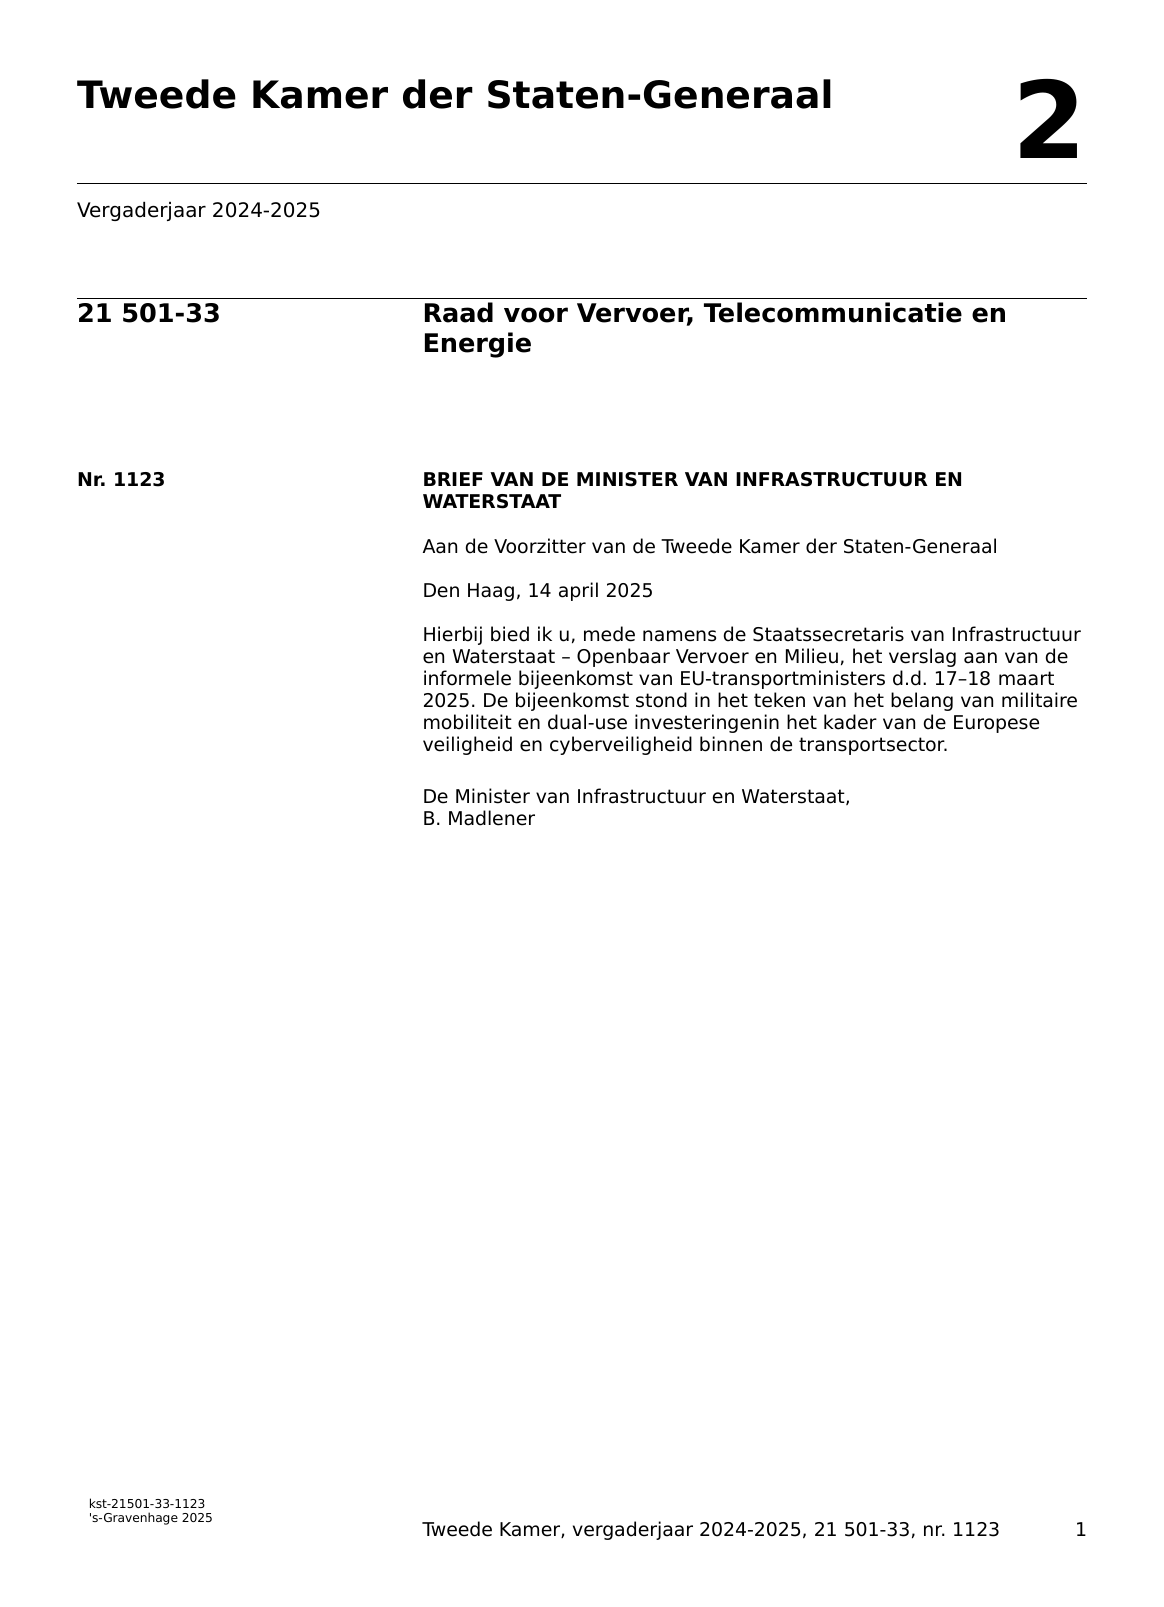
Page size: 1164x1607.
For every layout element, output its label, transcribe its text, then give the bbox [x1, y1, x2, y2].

text De Minister van Infrastructuur en Waterstaat, B. Madlener [422, 786, 1087, 830]
subtitle Nr. 1123 BRIEF VAN DE MINISTER VAN INFRASTRUCTUUR EN WATERSTAAT [77, 469, 1087, 513]
text 's-Gravenhage 2025 [88, 1511, 323, 1525]
table_header 2 [886, 59, 1087, 183]
text Hierbij bied ik u, mede namens de Staatssecretaris van Infrastructuur en Waterstaat – Openbaar Vervoer en Milieu, het verslag aan van de informele bijeenkomst van EU-transportministers d.d. 17–18 maart 2025. De bijeenkomst stond in het teken van het belang van militaire mobiliteit en dual-use investeringenin het kader van de Europese veiligheid en cyberveiligheid binnen de transportsector. [422, 624, 1087, 756]
subtitle 21 501-33 Raad voor Vervoer, Telecommunicatie en Energie [77, 299, 1087, 358]
text Den Haag, 14 april 2025 [422, 580, 1087, 602]
table_header Tweede Kamer der Staten-Generaal [77, 59, 886, 183]
text kst-21501-33-1123 [88, 1497, 323, 1511]
text Aan de Voorzitter van de Tweede Kamer der Staten-Generaal [422, 536, 1087, 557]
table_cell Vergaderjaar 2024-2025 [77, 184, 1087, 298]
